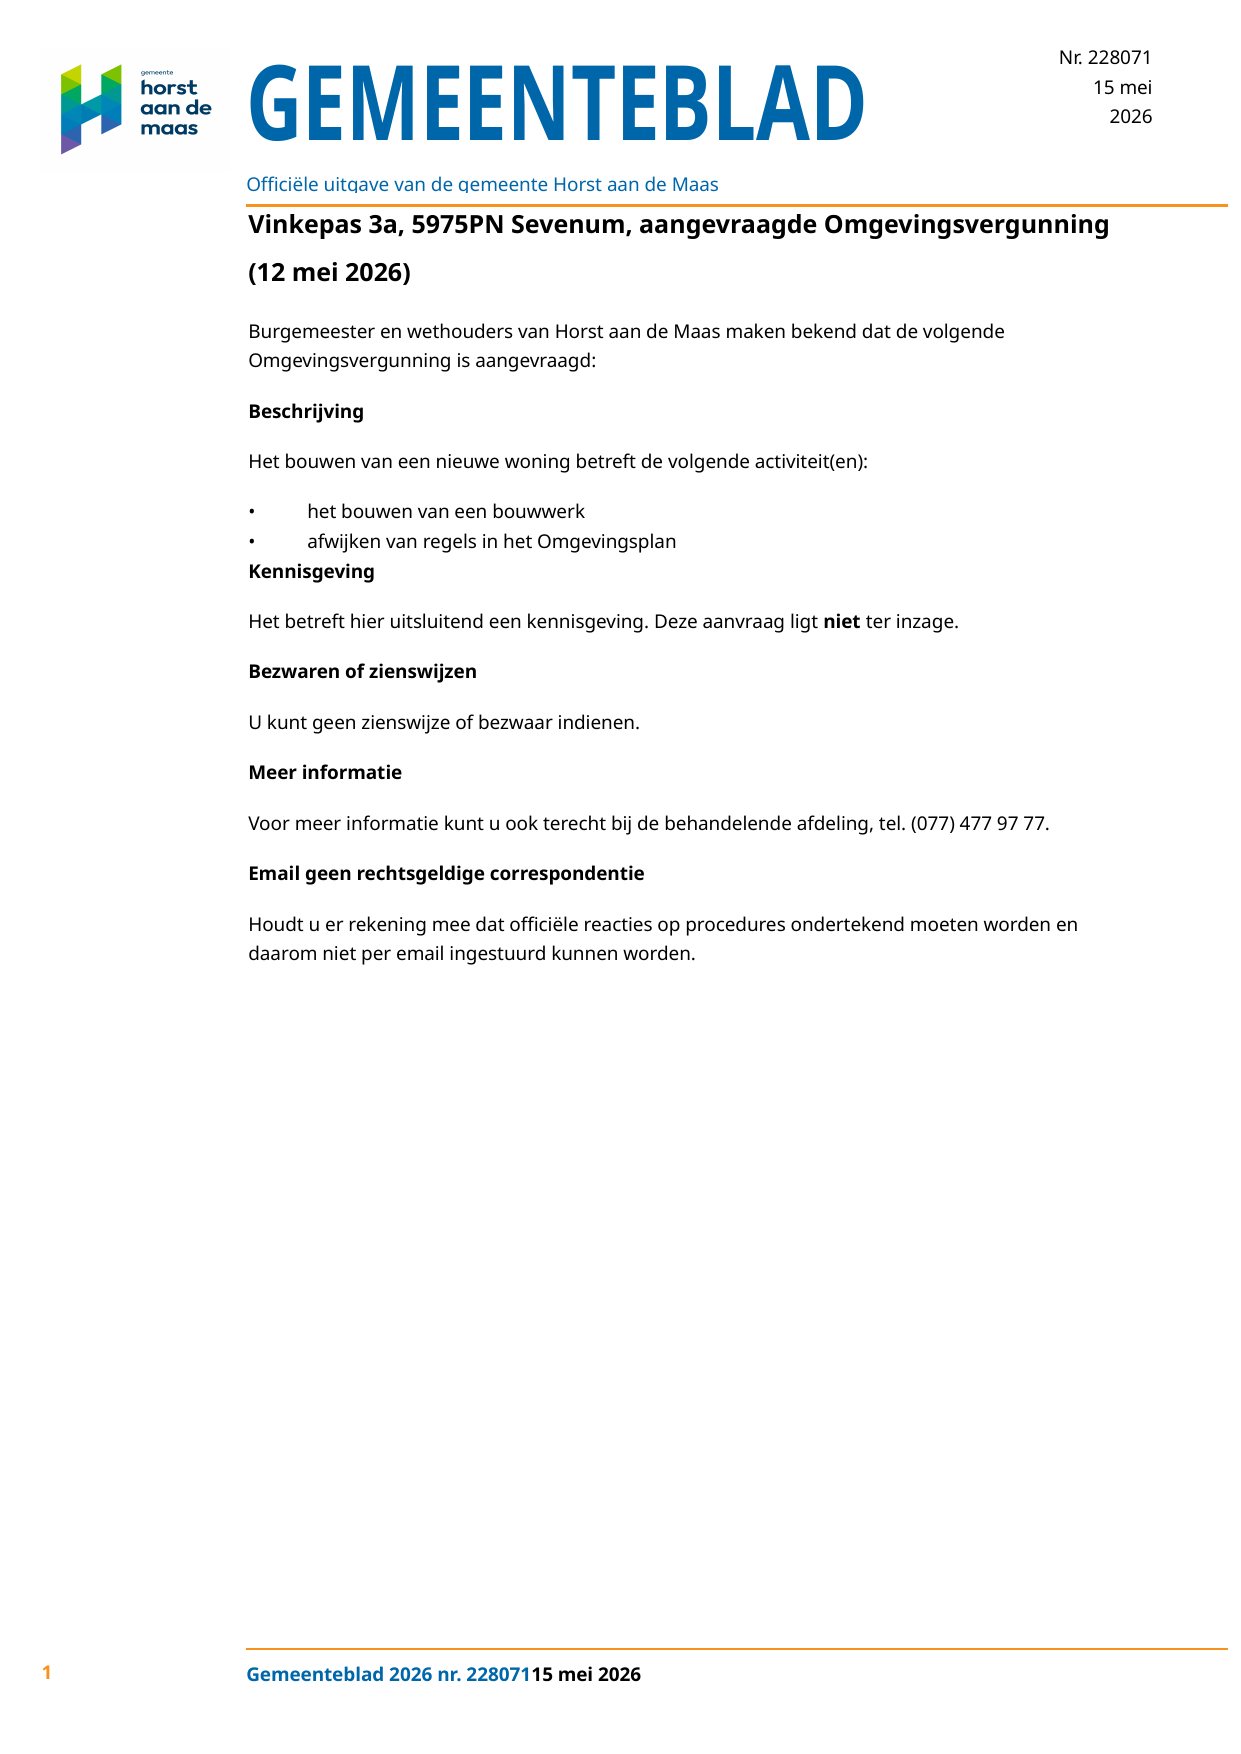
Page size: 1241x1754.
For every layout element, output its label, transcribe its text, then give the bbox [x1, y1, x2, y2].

picture [41, 47, 231, 172]
text Burgemeester en wethouders van Horst aan de Maas maken bekend dat de volgende Omgevingsvergunning is aangevraagd: [248, 318, 1152, 373]
text Houdt u er rekening mee dat officiële reacties op procedures ondertekend moeten worden en daarom niet per email ingestuurd kunnen worden. [248, 911, 1152, 966]
text Email geen rechtsgeldige correspondentie [248, 860, 1152, 886]
text Bezwaren of zienswijzen [248, 659, 1152, 684]
text U kunt geen zienswijze of bezwaar indienen. [248, 709, 1152, 735]
text Kennisgeving [248, 558, 1152, 584]
text Vinkepas 3a, 5975PN Sevenum, aangevraagde Omgevingsvergunning (12 mei 2026) [248, 207, 1152, 288]
text Voor meer informatie kunt u ook terecht bij de behandelende afdeling, tel. (077) 477 97 77. [248, 810, 1152, 836]
text Meer informatie [248, 759, 1152, 785]
text Beschrijving [248, 398, 1152, 424]
list het bouwen van een bouwwerk [248, 499, 1152, 524]
list afwijken van regels in het Omgevingsplan [248, 528, 1152, 554]
text Het betreft hier uitsluitend een kennisgeving. Deze aanvraag ligt niet ter inzage. [248, 608, 1152, 634]
text Het bouwen van een nieuwe woning betreft de volgende activiteit(en): [248, 448, 1152, 474]
